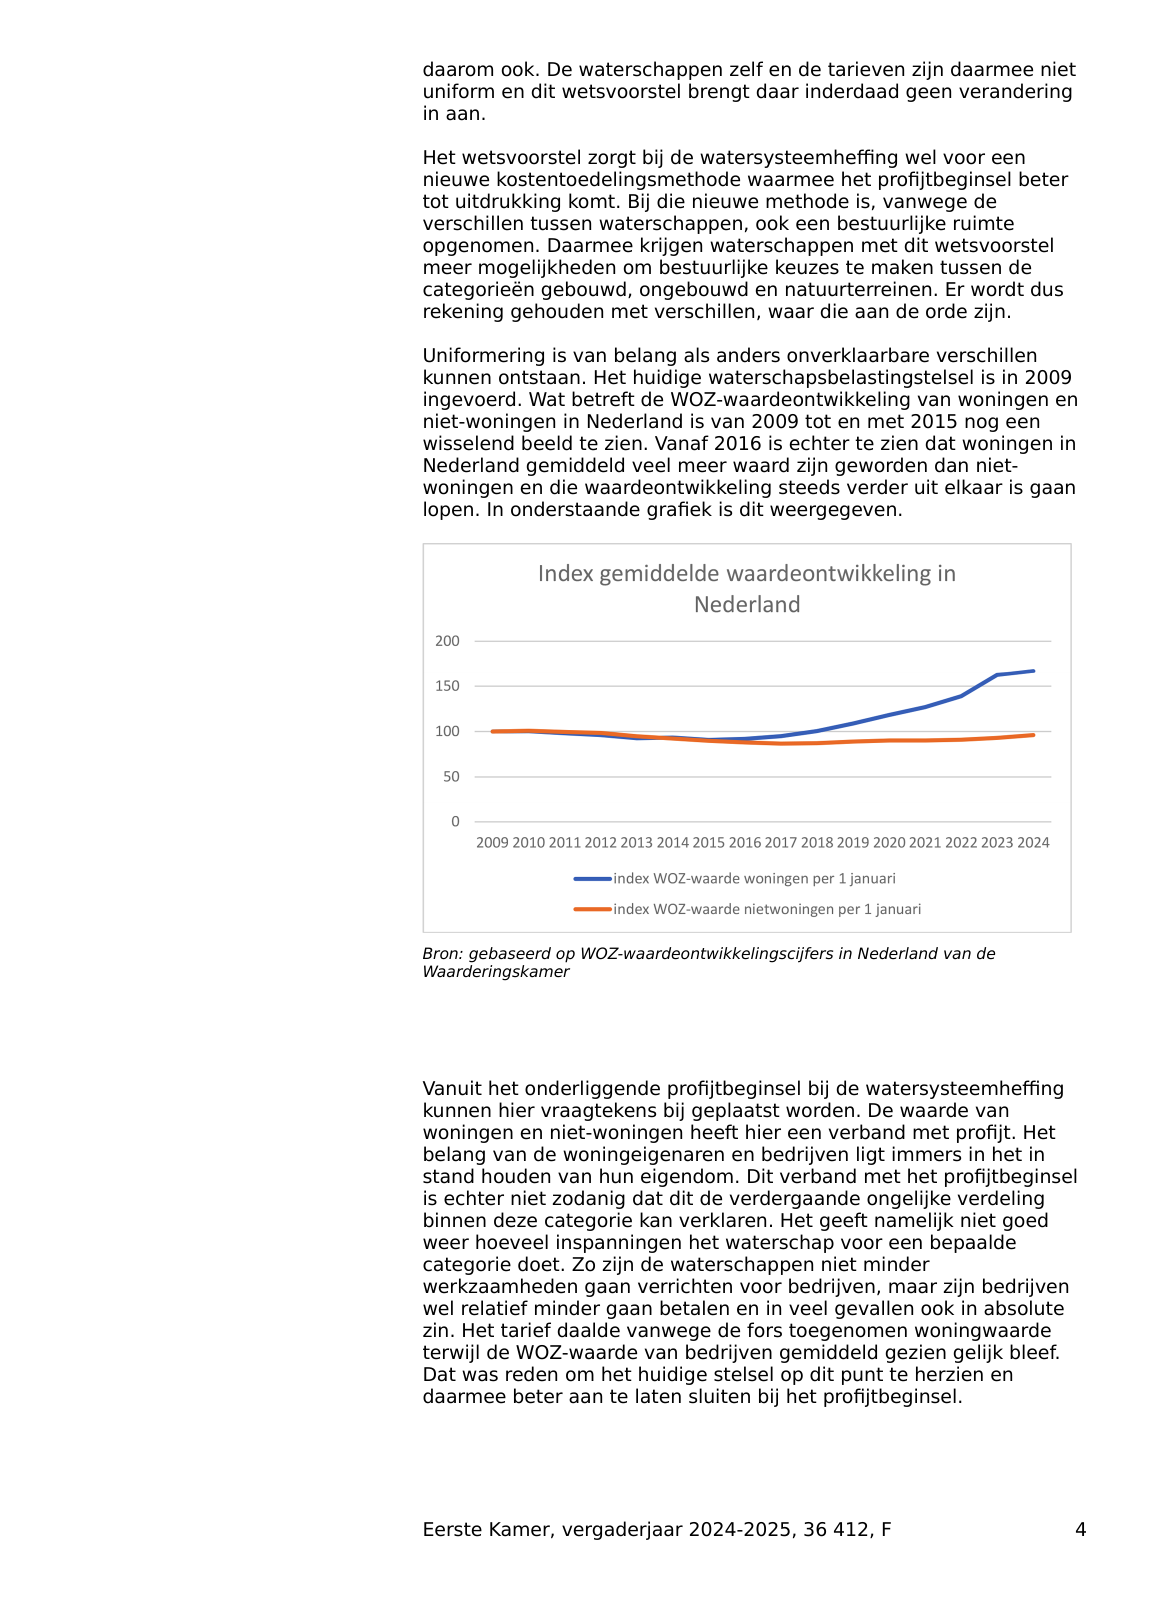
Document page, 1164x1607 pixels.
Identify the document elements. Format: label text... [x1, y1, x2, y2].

picture [422, 543, 1072, 933]
text Het wetsvoorstel zorgt bij de watersysteemheffing wel voor een nieuwe kostentoedelingsmethode waarmee het profijtbeginsel beter tot uitdrukking komt. Bij die nieuwe methode is, vanwege de verschillen tussen waterschappen, ook een bestuurlijke ruimte opgenomen. Daarmee krijgen waterschappen met dit wetsvoorstel meer mogelijkheden om bestuurlijke keuzes te maken tussen de categorieën gebouwd, ongebouwd en natuurterreinen. Er wordt dus rekening gehouden met verschillen, waar die aan de orde zijn. [422, 147, 1087, 323]
text Uniformering is van belang als anders onverklaarbare verschillen kunnen ontstaan. Het huidige waterschapsbelastingstelsel is in 2009 ingevoerd. Wat betreft de WOZ-waardeontwikkeling van woningen en niet-woningen in Nederland is van 2009 tot en met 2015 nog een wisselend beeld te zien. Vanaf 2016 is echter te zien dat woningen in Nederland gemiddeld veel meer waard zijn geworden dan niet-woningen en die waardeontwikkeling steeds verder uit elkaar is gaan lopen. In onderstaande grafiek is dit weergegeven. [422, 345, 1087, 521]
text Bron: gebaseerd op WOZ-waardeontwikkelingscijfers in Nederland van de Waarderingskamer [422, 945, 1072, 981]
text Vanuit het onderliggende profijtbeginsel bij de watersysteemheffing kunnen hier vraagtekens bij geplaatst worden. De waarde van woningen en niet-woningen heeft hier een verband met profijt. Het belang van de woningeigenaren en bedrijven ligt immers in het in stand houden van hun eigendom. Dit verband met het profijtbeginsel is echter niet zodanig dat dit de verdergaande ongelijke verdeling binnen deze categorie kan verklaren. Het geeft namelijk niet goed weer hoeveel inspanningen het waterschap voor een bepaalde categorie doet. Zo zijn de waterschappen niet minder werkzaamheden gaan verrichten voor bedrijven, maar zijn bedrijven wel relatief minder gaan betalen en in veel gevallen ook in absolute zin. Het tarief daalde vanwege de fors toegenomen woningwaarde terwijl de WOZ-waarde van bedrijven gemiddeld gezien gelijk bleef. Dat was reden om het huidige stelsel op dit punt te herzien en daarmee beter aan te laten sluiten bij het profijtbeginsel. [422, 1078, 1087, 1408]
text daarom ook. De waterschappen zelf en de tarieven zijn daarmee niet uniform en dit wetsvoorstel brengt daar inderdaad geen verandering in aan. [422, 59, 1087, 125]
